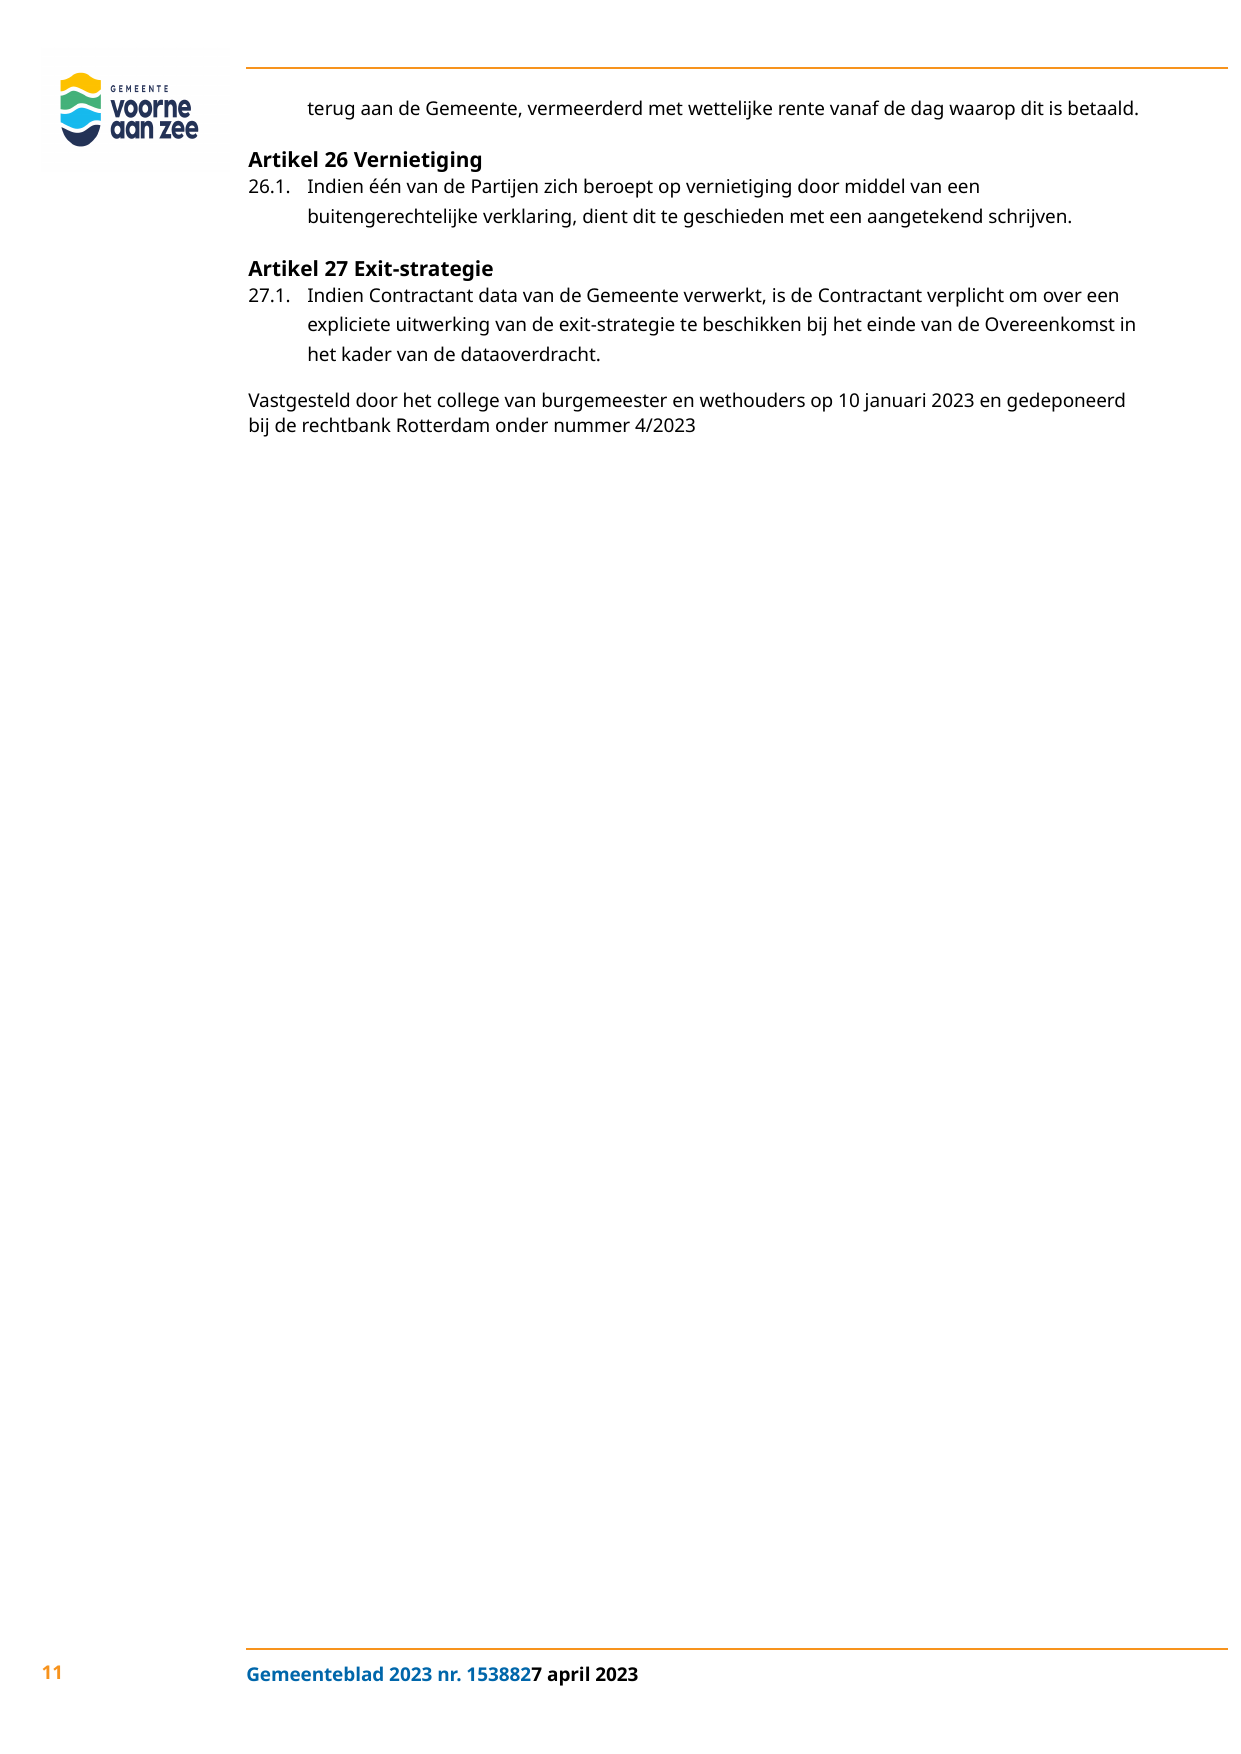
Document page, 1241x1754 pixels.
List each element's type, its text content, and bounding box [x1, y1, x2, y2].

picture [41, 47, 231, 172]
text Vastgesteld door het college van burgemeester en wethouders op 10 januari 2023 en gedeponeerd bij de rechtbank Rotterdam onder nummer 4/2023 [248, 387, 1152, 438]
list Indien één van de Partijen zich beroept op vernietiging door middel van een buitengerechtelijke verklaring, dient dit te geschieden met een aangetekend schrijven. [248, 174, 1152, 229]
list terug aan de Gemeente, vermeerderd met wettelijke rente vanaf de dag waarop dit is betaald. [248, 95, 1152, 121]
list Indien Contractant data van de Gemeente verwerkt, is de Contractant verplicht om over een expliciete uitwerking van de exit-strategie te beschikken bij het einde van de Overeenkomst in het kader van de dataoverdracht. [248, 282, 1152, 367]
text Artikel 26 Vernietiging [248, 145, 1152, 174]
text Artikel 27 Exit-strategie [248, 254, 1152, 282]
